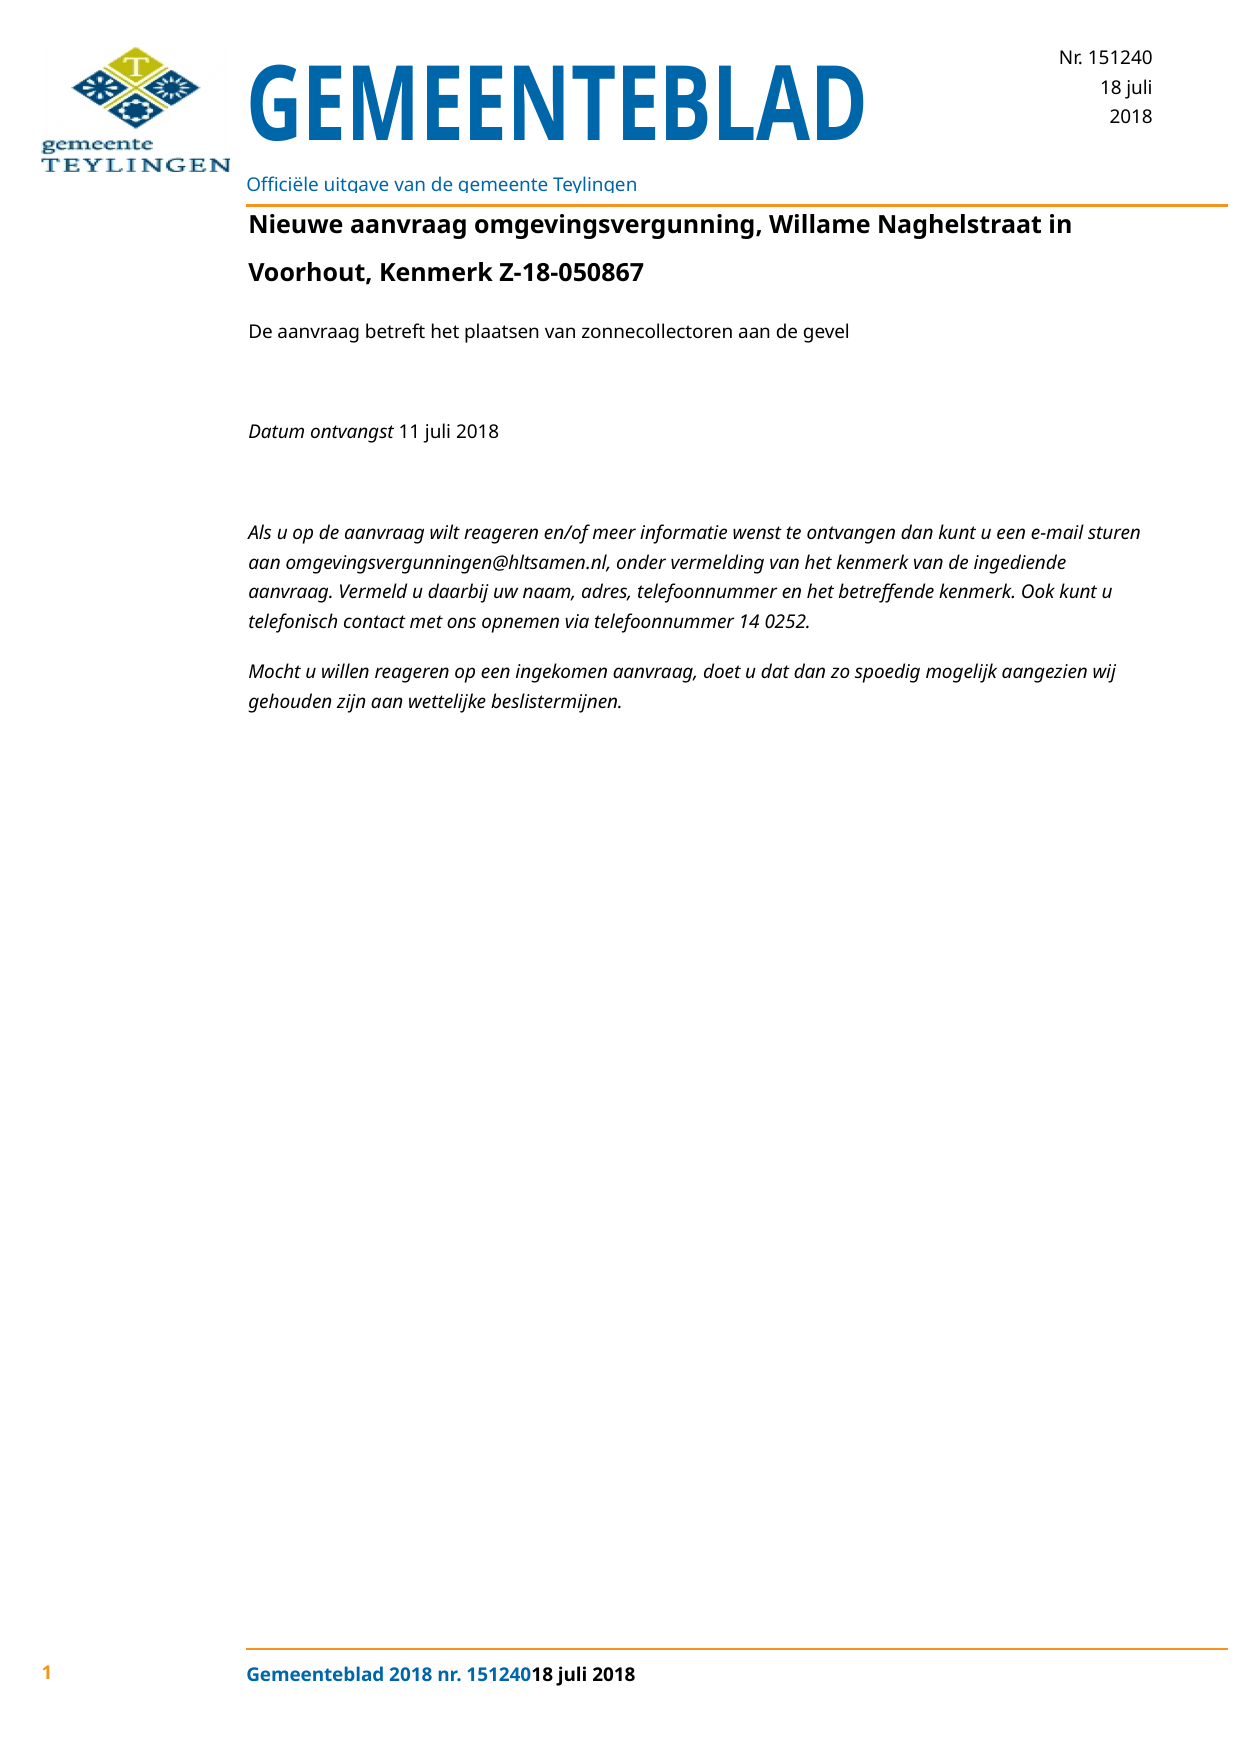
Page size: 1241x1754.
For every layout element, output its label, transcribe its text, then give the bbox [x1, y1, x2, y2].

text Als u op de aanvraag wilt reageren en/of meer informatie wenst te ontvangen dan kunt u een e-mail sturen aan omgevingsvergunningen@hltsamen.nl, onder vermelding van het kenmerk van de ingediende aanvraag. Vermeld u daarbij uw naam, adres, telefoonnummer en het betreffende kenmerk. Ook kunt u telefonisch contact met ons opnemen via telefoonnummer 14 0252. [248, 519, 1152, 634]
text Nieuwe aanvraag omgevingsvergunning, Willame Naghelstraat in Voorhout, Kenmerk Z-18-050867 [248, 207, 1152, 288]
text Datum ontvangst 11 juli 2018 [248, 419, 1152, 444]
text Mocht u willen reageren op een ingekomen aanvraag, doet u dat dan zo spoedig mogelijk aangezien wij gehouden zijn aan wettelijke beslistermijnen. [248, 659, 1152, 714]
picture [41, 47, 231, 172]
text De aanvraag betreft het plaatsen van zonnecollectoren aan de gevel [248, 318, 1152, 344]
